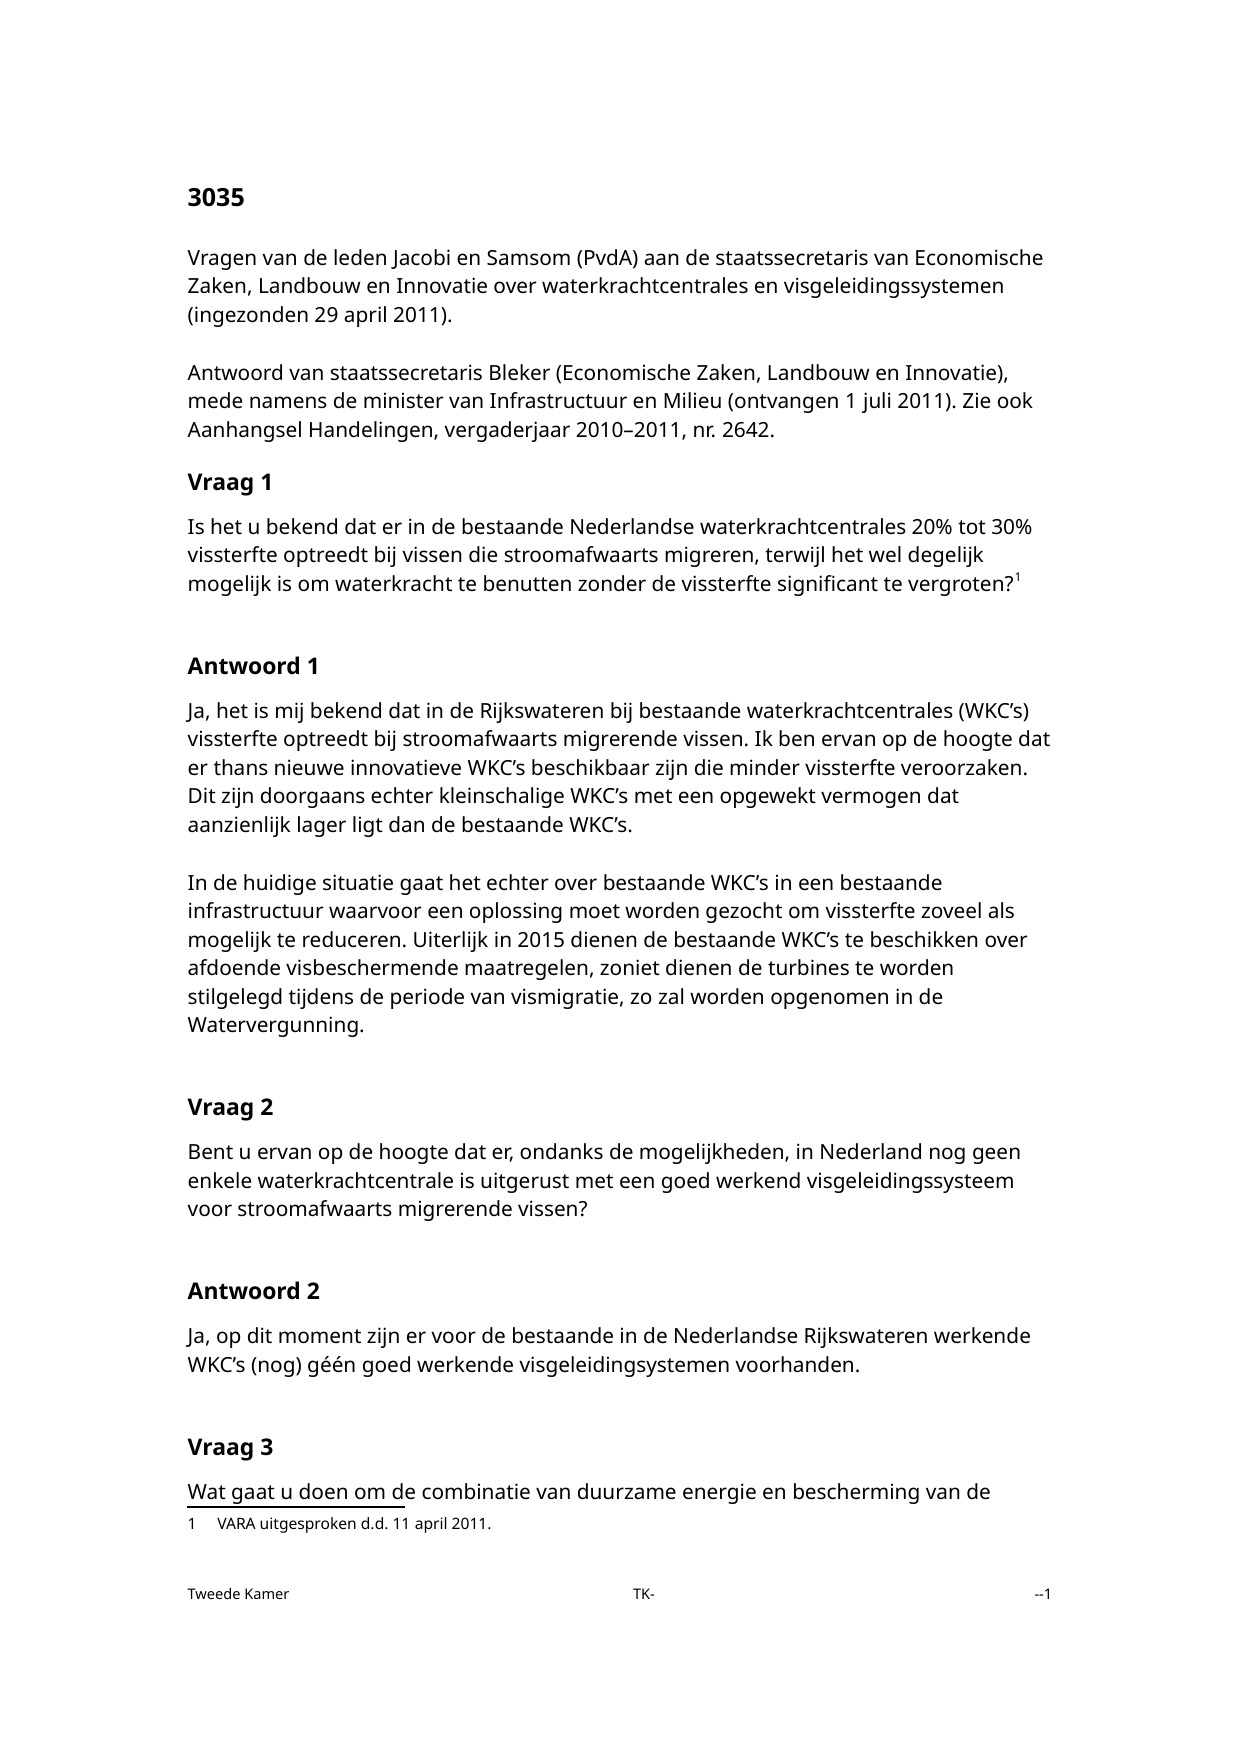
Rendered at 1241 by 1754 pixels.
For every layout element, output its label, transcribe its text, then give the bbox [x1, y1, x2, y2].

text Ja, op dit moment zijn er voor de bestaande in de Nederlandse Rijkswateren werkende WKC’s (nog) géén goed werkende visgeleidingsystemen voorhanden. [187, 1322, 1053, 1378]
text Bent u ervan op de hoogte dat er, ondanks de mogelijkheden, in Nederland nog geen enkele waterkrachtcentrale is uitgerust met een goed werkend visgeleidingssysteem voor stroomafwaarts migrerende vissen? [187, 1137, 1053, 1223]
text In de huidige situatie gaat het echter over bestaande WKC’s in een bestaande infrastructuur waarvoor een oplossing moet worden gezocht om vissterfte zoveel als mogelijk te reduceren. Uiterlijk in 2015 dienen de bestaande WKC’s te beschikken over afdoende visbeschermende maatregelen, zoniet dienen de turbines te worden stilgelegd tijdens de periode van vismigratie, zo zal worden opgenomen in de Watervergunning. [187, 868, 1053, 1039]
subtitle Antwoord 1 [187, 650, 1053, 681]
text 3035 [187, 179, 1053, 213]
text Is het u bekend dat er in de bestaande Nederlandse waterkrachtcentrales 20% tot 30% vissterfte optreedt bij vissen die stroomafwaarts migreren, terwijl het wel degelijk mogelijk is om waterkracht te benutten zonder de vissterfte significant te vergroten? [187, 512, 1053, 597]
subtitle Vraag 1 [187, 466, 1053, 497]
subtitle Vraag 2 [187, 1091, 1053, 1122]
text VARA uitgesproken d.d. 11 april 2011. [187, 1506, 1053, 1534]
subtitle Antwoord 2 [187, 1275, 1053, 1307]
text Ja, het is mij bekend dat in de Rijkswateren bij bestaande waterkrachtcentrales (WKC’s) vissterfte optreedt bij stroomafwaarts migrerende vissen. Ik ben ervan op de hoogte dat er thans nieuwe innovatieve WKC’s beschikbaar zijn die minder vissterfte veroorzaken. Dit zijn doorgaans echter kleinschalige WKC’s met een opgewekt vermogen dat aanzienlijk lager ligt dan de bestaande WKC’s. [187, 696, 1053, 838]
text Vragen van de leden Jacobi en Samsom (PvdA) aan de staatssecretaris van Economische Zaken, Landbouw en Innovatie over waterkrachtcentrales en visgeleidingssystemen (ingezonden 29 april 2011). [187, 243, 1053, 328]
text Antwoord van staatssecretaris Bleker (Economische Zaken, Landbouw en Innovatie), mede namens de minister van Infrastructuur en Milieu (ontvangen 1 juli 2011). Zie ook Aanhangsel Handelingen, vergaderjaar 2010–2011, nr. 2642. [187, 358, 1053, 443]
